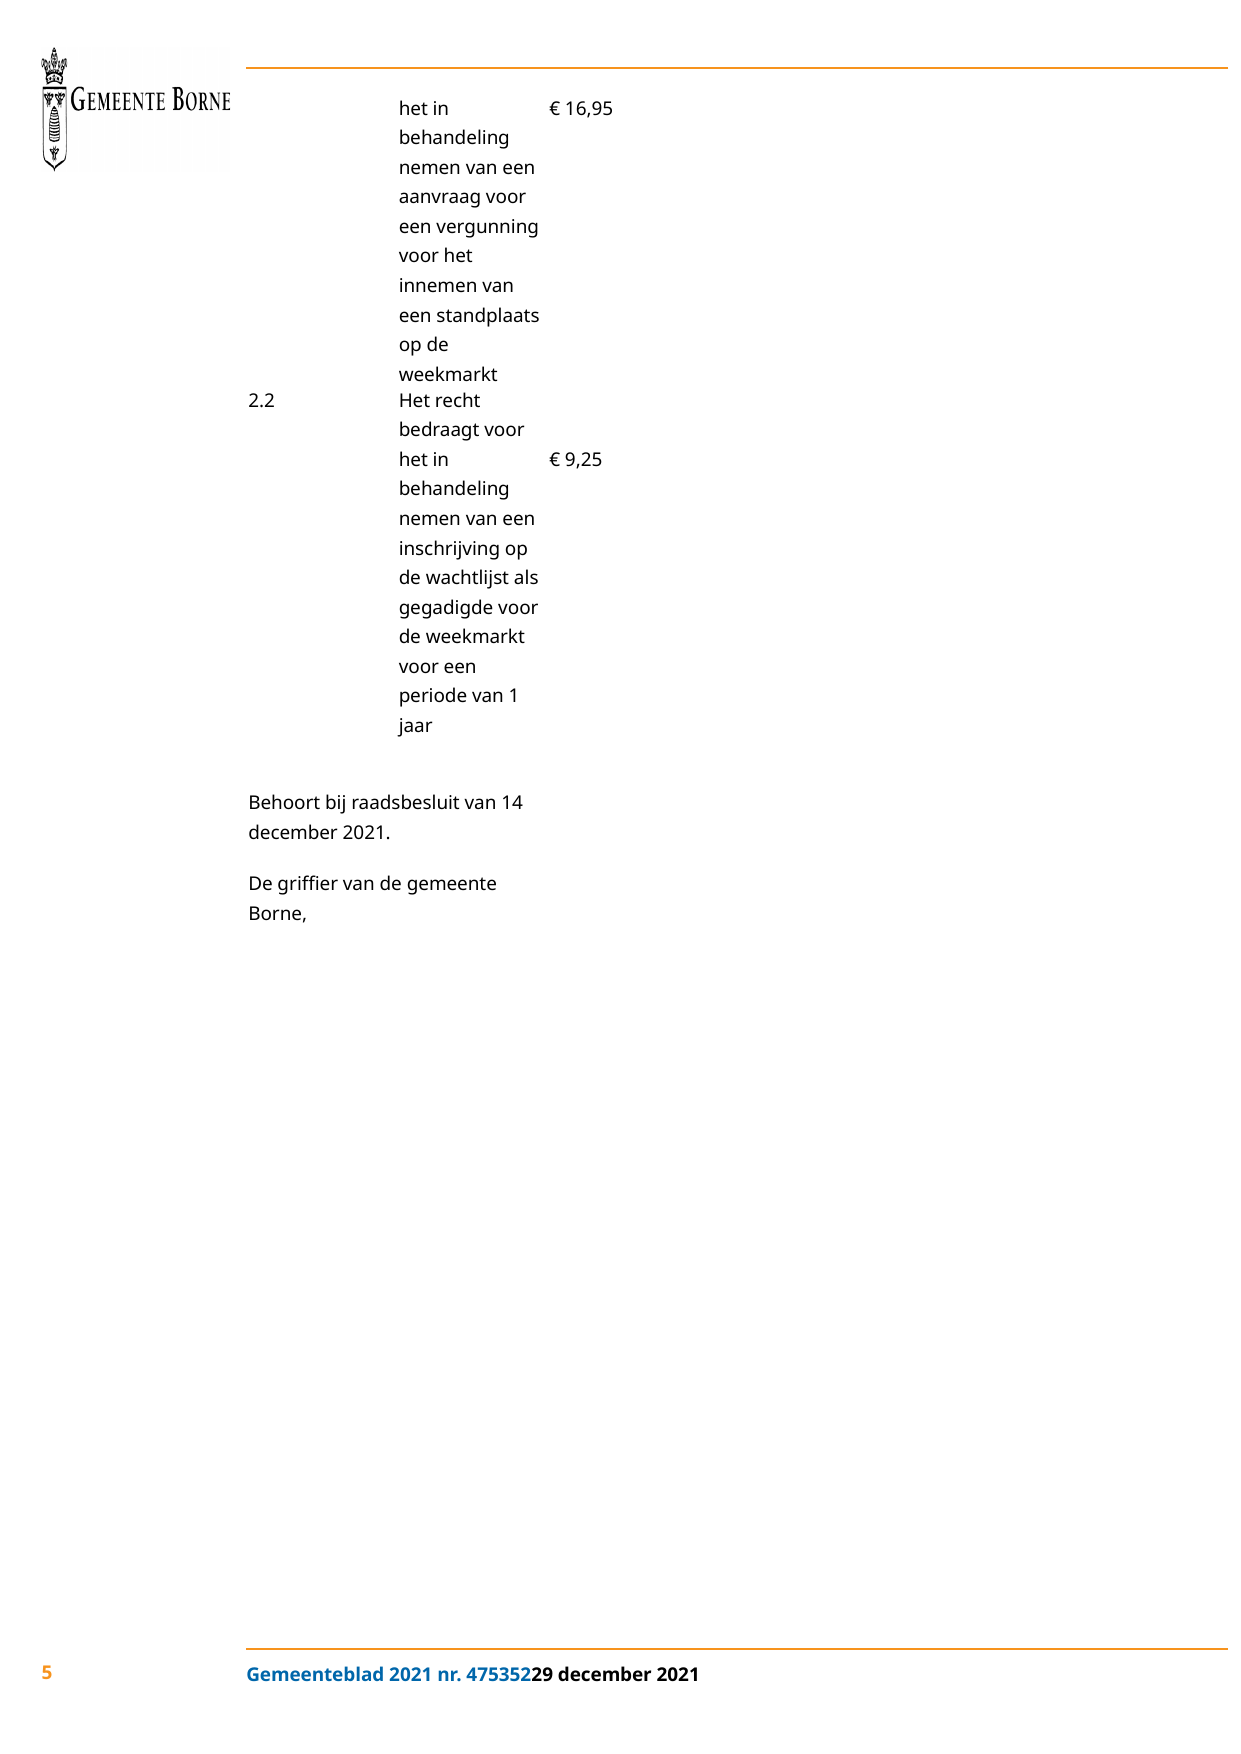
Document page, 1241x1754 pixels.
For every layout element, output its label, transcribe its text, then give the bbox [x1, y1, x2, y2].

table_cell [700, 789, 850, 845]
table_cell [248, 738, 398, 764]
table_cell [700, 738, 850, 764]
table_cell [248, 95, 398, 387]
table_cell Behoort bij raadsbesluit van 14 december 2021. [248, 789, 549, 845]
table_cell [399, 738, 549, 764]
table_cell [549, 845, 700, 870]
table_cell [850, 764, 1152, 789]
table_cell [549, 870, 700, 926]
table_cell [549, 789, 700, 845]
table_cell [549, 738, 700, 764]
table_cell [700, 845, 850, 870]
table_cell [700, 764, 850, 789]
table_cell [850, 738, 1152, 764]
table_cell Het recht bedraagt voor het in behandeling nemen van een inschrijving op de wachtlijst als gegadigde voor de weekmarkt voor een periode van 1 jaar [399, 387, 549, 738]
table_cell [700, 387, 850, 738]
table_cell [700, 870, 850, 926]
table_cell [399, 845, 549, 870]
table_cell [700, 95, 850, 387]
table_cell [850, 845, 1152, 870]
table_cell De griffier van de gemeente Borne, [248, 870, 549, 926]
table_cell [850, 789, 1001, 845]
table_cell [248, 764, 398, 789]
table_cell [248, 845, 398, 870]
picture [41, 47, 231, 172]
table_cell € 9,25 [549, 387, 700, 738]
table_cell 2.2 [248, 387, 398, 738]
table_cell [850, 95, 1152, 387]
table_cell € 16,95 [549, 95, 700, 387]
table_cell [850, 870, 1001, 926]
table_cell [399, 764, 549, 789]
table_cell [549, 764, 700, 789]
table_cell [850, 387, 1152, 738]
table_cell het in behandeling nemen van een aanvraag voor een vergunning voor het innemen van een standplaats op de weekmarkt [399, 95, 549, 387]
